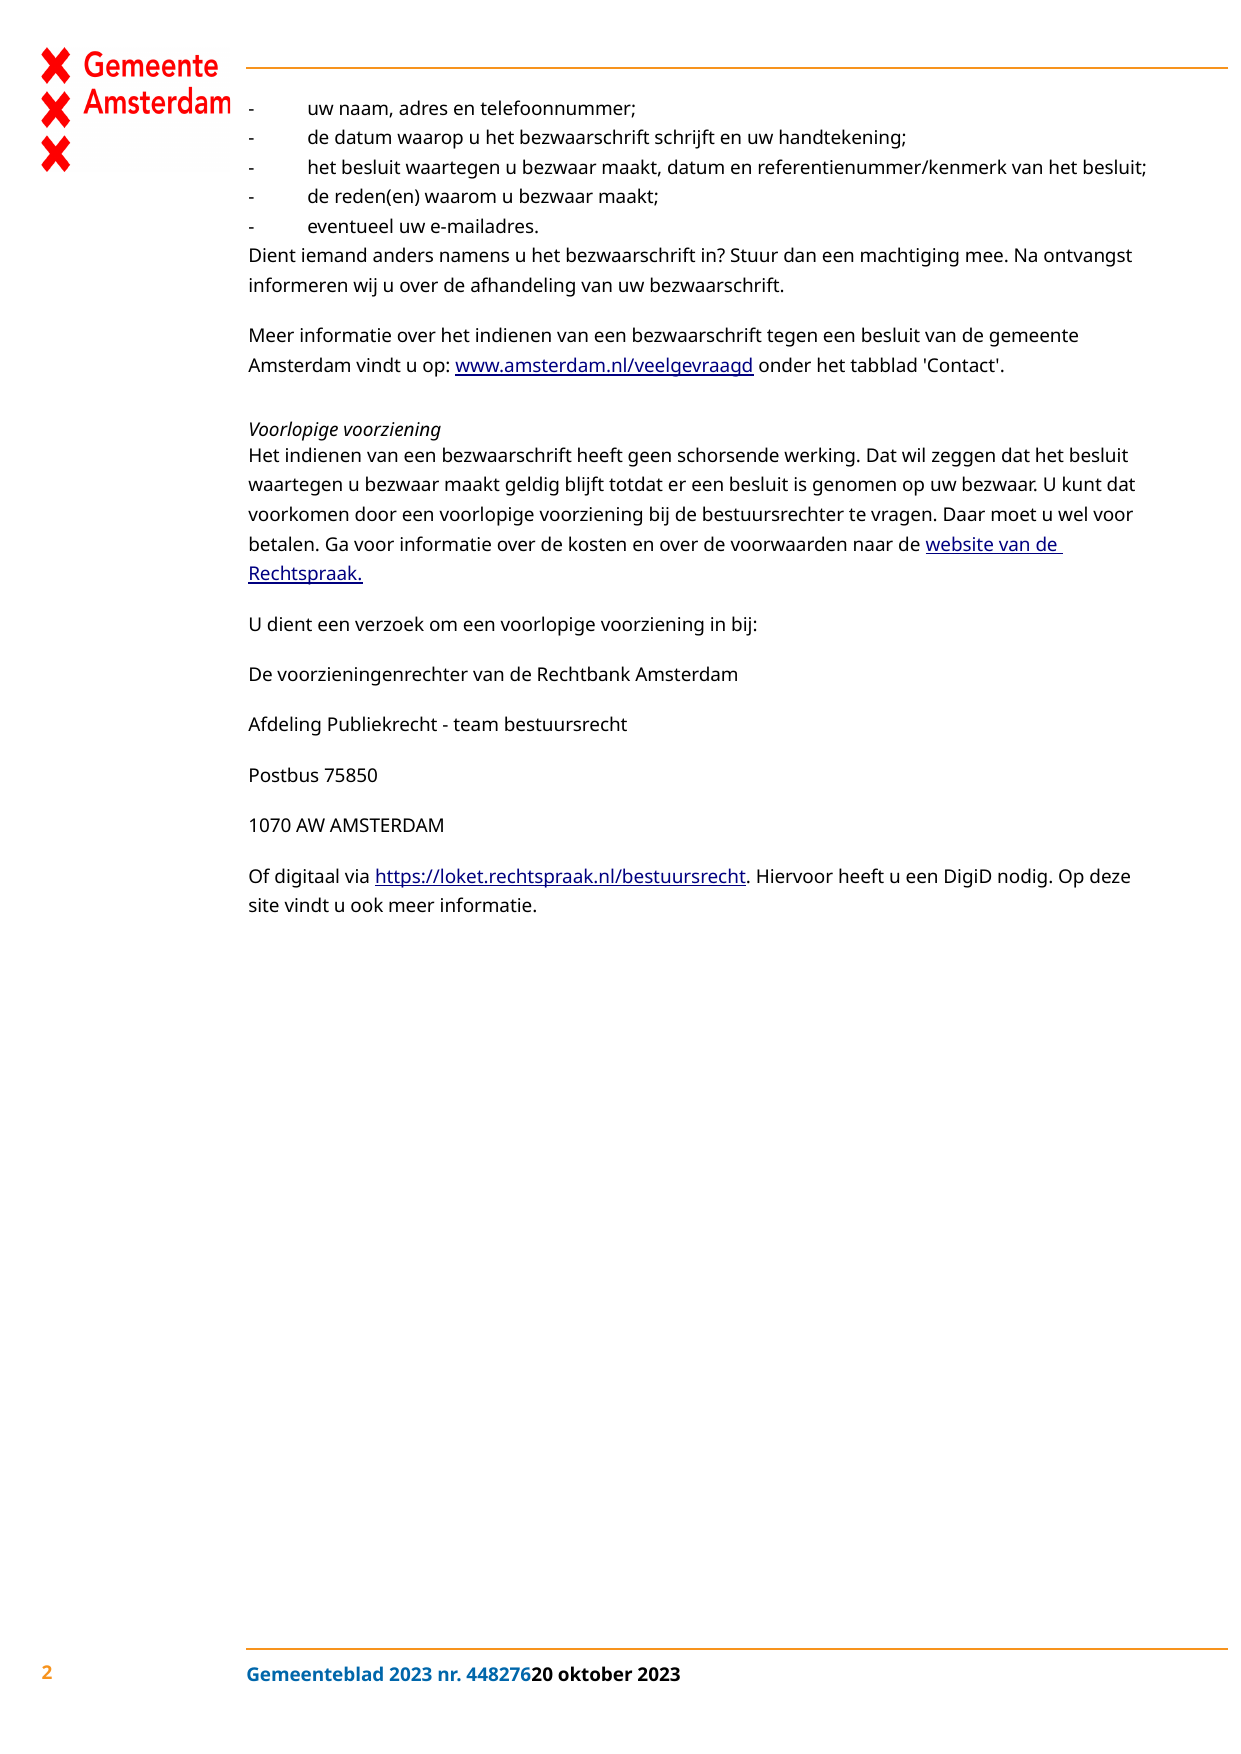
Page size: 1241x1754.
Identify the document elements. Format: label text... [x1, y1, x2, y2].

text Dient iemand anders namens u het bezwaarschrift in? Stuur dan een machtiging mee. Na ontvangst informeren wij u over de afhandeling van uw bezwaarschrift. [248, 243, 1152, 298]
text Het indienen van een bezwaarschrift heeft geen schorsende werking. Dat wil zeggen dat het besluit waartegen u bezwaar maakt geldig blijft totdat er een besluit is genomen op uw bezwaar. U kunt dat voorkomen door een voorlopige voorziening bij de bestuursrechter te vragen. Daar moet u wel voor betalen. Ga voor informatie over de kosten en over de voorwaarden naar de website van de Rechtspraak. [248, 442, 1152, 586]
text 1070 AW AMSTERDAM [248, 812, 1152, 838]
list het besluit waartegen u bezwaar maakt, datum en referentienummer/kenmerk van het besluit; [248, 154, 1152, 180]
list eventueel uw e-mailadres. [248, 213, 1152, 239]
list de datum waarop u het bezwaarschrift schrijft en uw handtekening; [248, 124, 1152, 150]
list uw naam, adres en telefoonnummer; [248, 95, 1152, 121]
text Afdeling Publiekrecht - team bestuursrecht [248, 712, 1152, 737]
text Of digitaal via https://loket.rechtspraak.nl/bestuursrecht. Hiervoor heeft u een DigiD nodig. Op deze site vindt u ook meer informatie. [248, 863, 1152, 918]
text De voorzieningenrechter van de Rechtbank Amsterdam [248, 661, 1152, 687]
text Postbus 75850 [248, 762, 1152, 788]
text Voorlopige voorziening [248, 416, 1152, 442]
list de reden(en) waarom u bezwaar maakt; [248, 183, 1152, 209]
text U dient een verzoek om een voorlopige voorziening in bij: [248, 611, 1152, 636]
text Meer informatie over het indienen van een bezwaarschrift tegen een besluit van de gemeente Amsterdam vindt u op: www.amsterdam.nl/veelgevraagd onder het tabblad 'Contact'. [248, 323, 1152, 378]
picture [41, 47, 231, 172]
